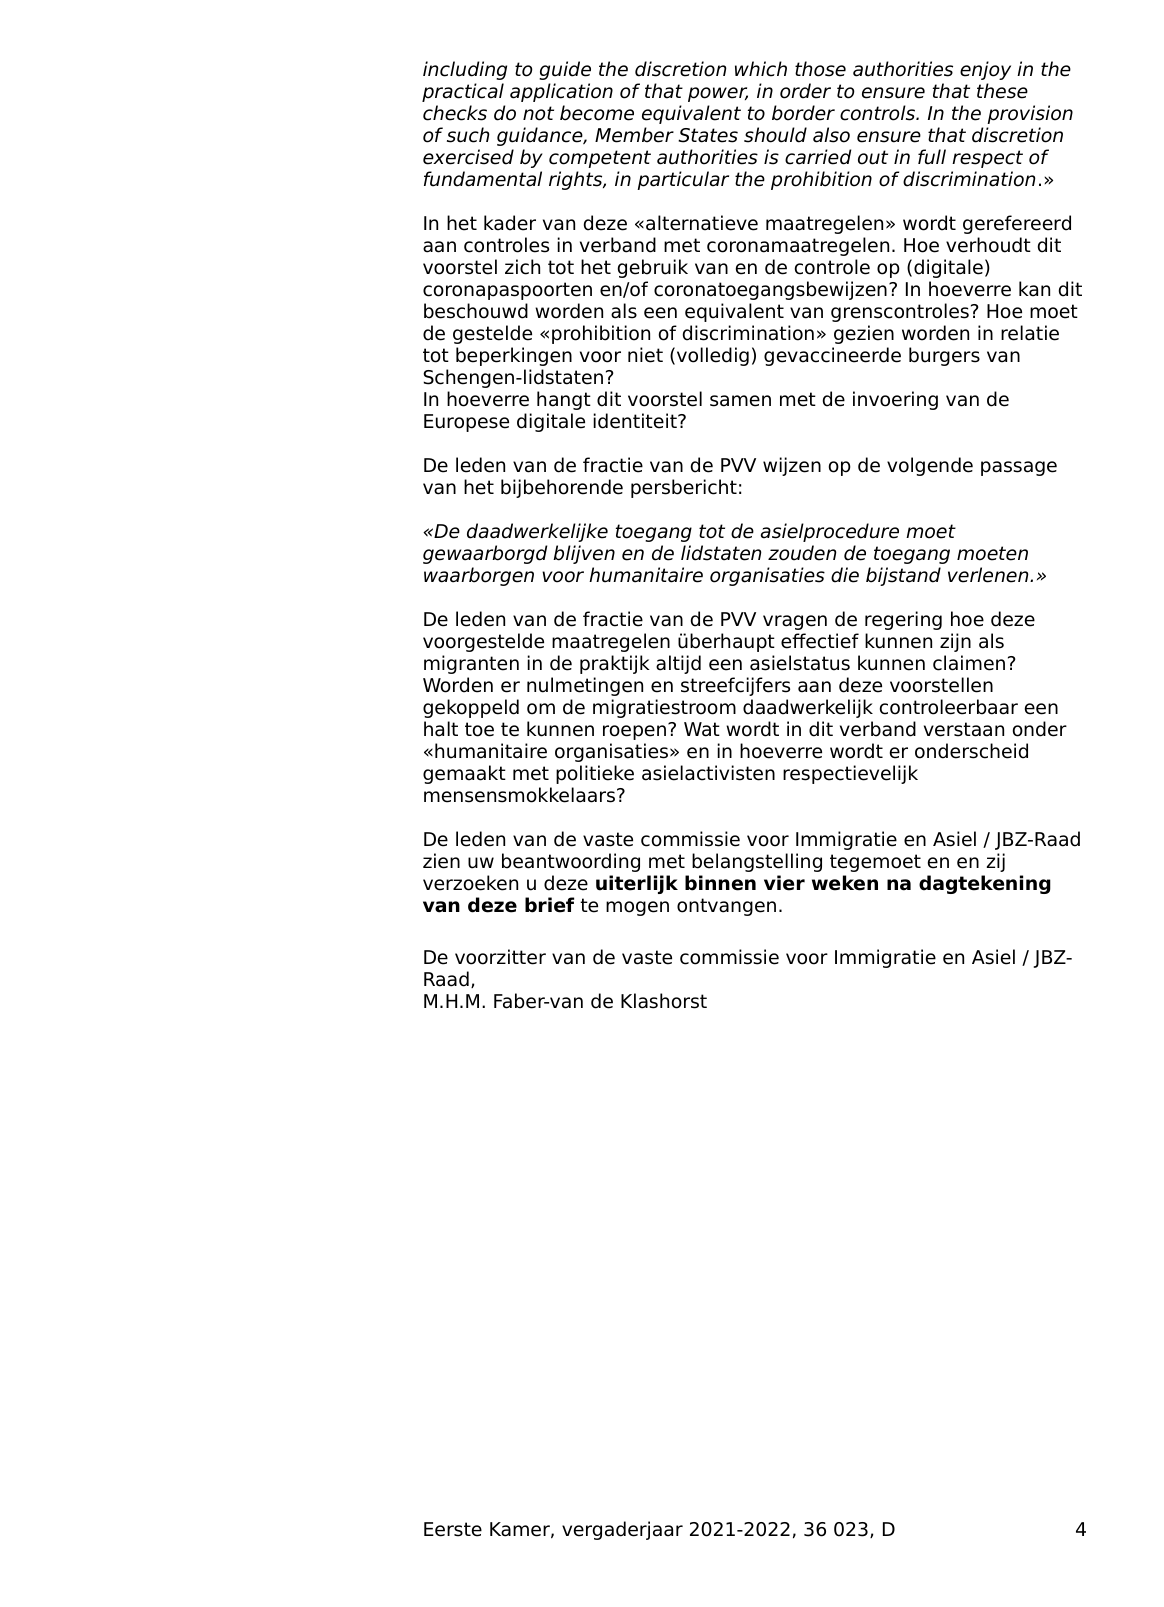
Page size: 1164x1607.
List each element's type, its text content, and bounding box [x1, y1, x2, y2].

text De voorzitter van de vaste commissie voor Immigratie en Asiel / JBZ-Raad, M.H.M. Faber-van de Klashorst [422, 947, 1087, 1013]
text «De daadwerkelijke toegang tot de asielprocedure moet gewaarborgd blijven en de lidstaten zouden de toegang moeten waarborgen voor humanitaire organisaties die bijstand verlenen.» [422, 521, 1087, 587]
text De leden van de fractie van de PVV wijzen op de volgende passage van het bijbehorende persbericht: [422, 455, 1087, 499]
text In hoeverre hangt dit voorstel samen met de invoering van de Europese digitale identiteit? [422, 389, 1087, 433]
text including to guide the discretion which those authorities enjoy in the practical application of that power, in order to ensure that these checks do not become equivalent to border controls. In the provision of such guidance, Member States should also ensure that discretion exercised by competent authorities is carried out in full respect of fundamental rights, in particular the prohibition of discrimination.» [422, 59, 1087, 191]
text De leden van de vaste commissie voor Immigratie en Asiel / JBZ-Raad zien uw beantwoording met belangstelling tegemoet en en zij verzoeken u deze uiterlijk binnen vier weken na dagtekening van deze brief te mogen ontvangen. [422, 829, 1087, 917]
text De leden van de fractie van de PVV vragen de regering hoe deze voorgestelde maatregelen überhaupt effectief kunnen zijn als migranten in de praktijk altijd een asielstatus kunnen claimen? Worden er nulmetingen en streefcijfers aan deze voorstellen gekoppeld om de migratiestroom daadwerkelijk controleerbaar een halt toe te kunnen roepen? Wat wordt in dit verband verstaan onder «humanitaire organisaties» en in hoeverre wordt er onderscheid gemaakt met politieke asielactivisten respectievelijk mensensmokkelaars? [422, 609, 1087, 807]
text In het kader van deze «alternatieve maatregelen» wordt gerefereerd aan controles in verband met coronamaatregelen. Hoe verhoudt dit voorstel zich tot het gebruik van en de controle op (digitale) coronapaspoorten en/of coronatoegangsbewijzen? In hoeverre kan dit beschouwd worden als een equivalent van grenscontroles? Hoe moet de gestelde «prohibition of discrimination» gezien worden in relatie tot beperkingen voor niet (volledig) gevaccineerde burgers van Schengen-lidstaten? [422, 213, 1087, 389]
